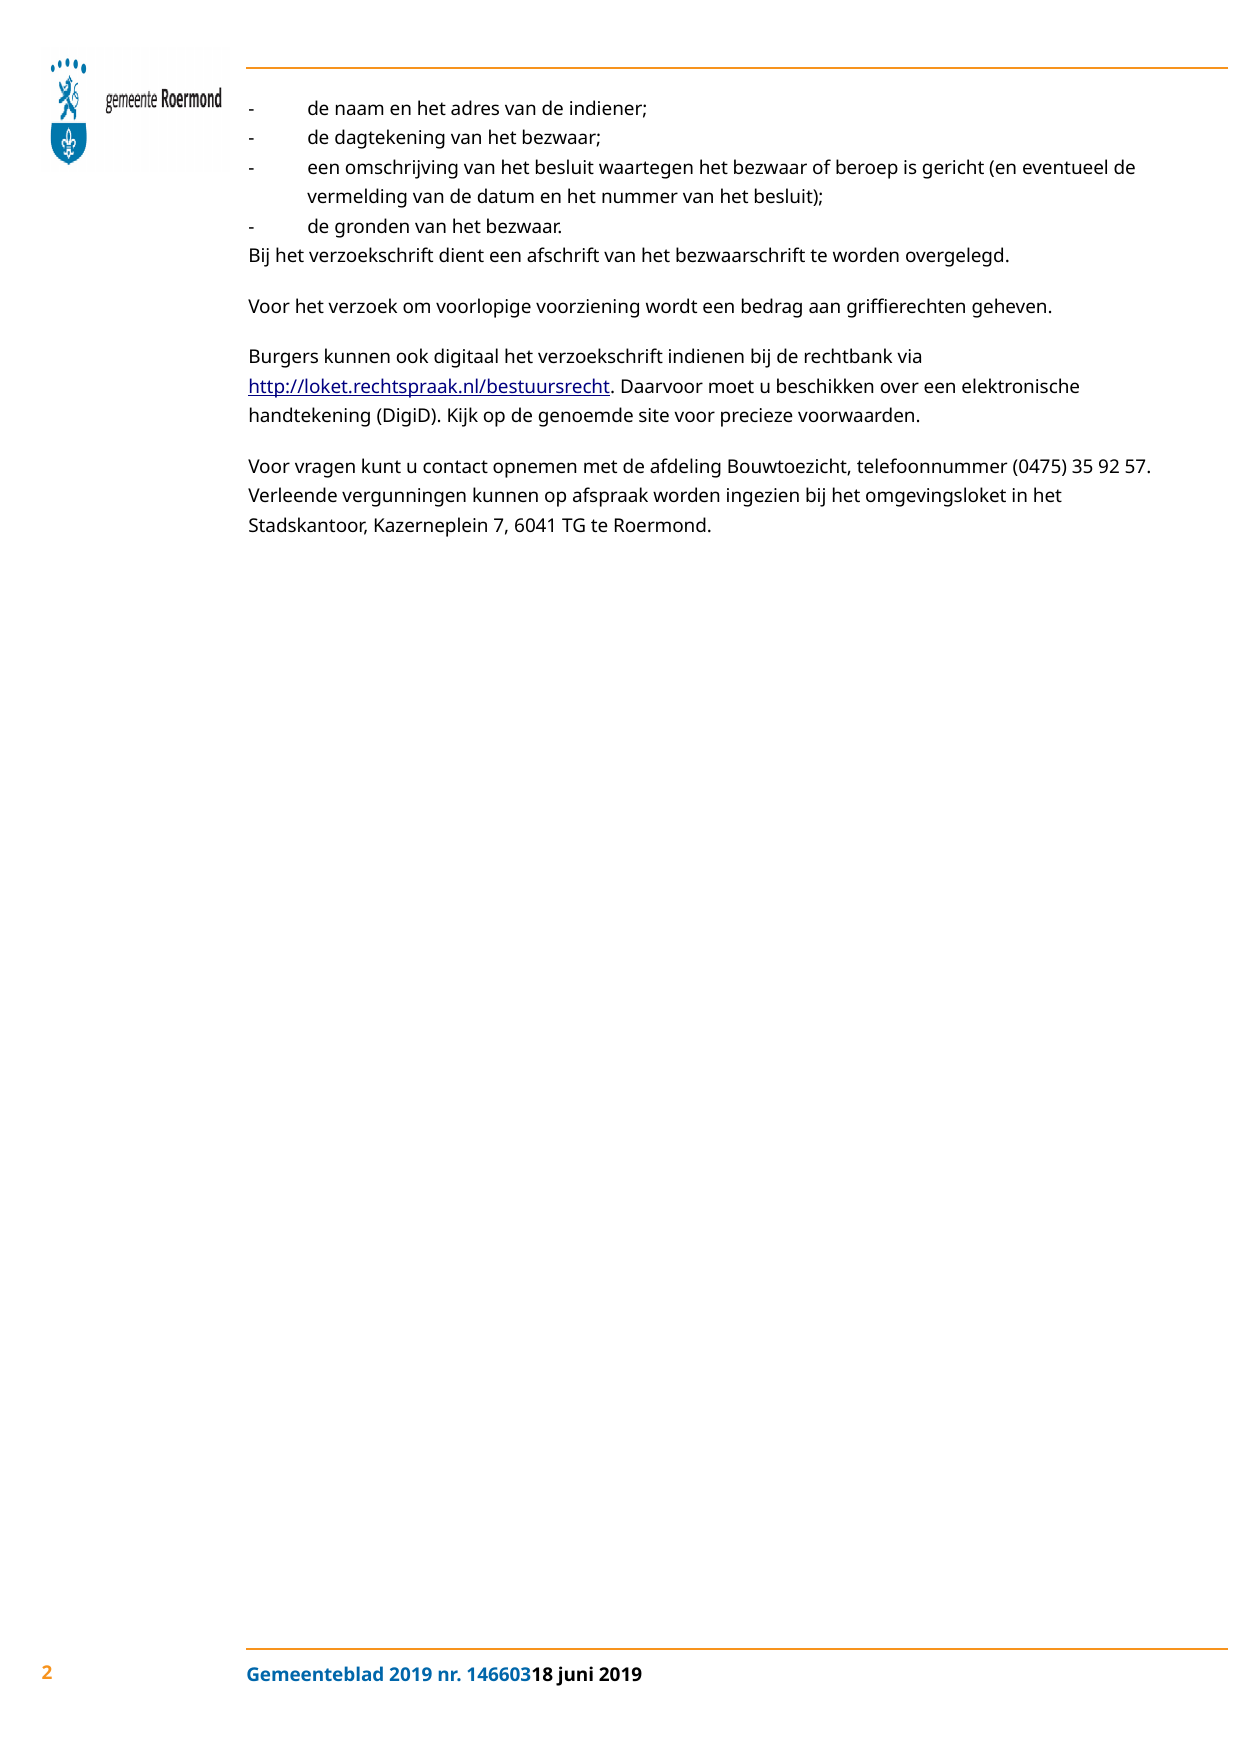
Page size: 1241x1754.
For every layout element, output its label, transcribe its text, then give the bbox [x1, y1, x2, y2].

list de dagtekening van het bezwaar; [248, 124, 1152, 150]
picture [41, 47, 231, 172]
list een omschrijving van het besluit waartegen het bezwaar of beroep is gericht (en eventueel de vermelding van de datum en het nummer van het besluit); [248, 154, 1152, 209]
list de naam en het adres van de indiener; [248, 95, 1152, 121]
text Bij het verzoekschrift dient een afschrift van het bezwaarschrift te worden overgelegd. [248, 243, 1152, 268]
text Voor het verzoek om voorlopige voorziening wordt een bedrag aan griffierechten geheven. [248, 293, 1152, 319]
list de gronden van het bezwaar. [248, 213, 1152, 239]
text Burgers kunnen ook digitaal het verzoekschrift indienen bij de rechtbank via http://loket.rechtspraak.nl/bestuursrecht. Daarvoor moet u beschikken over een elektronische handtekening (DigiD). Kijk op de genoemde site voor precieze voorwaarden. [248, 343, 1152, 428]
text Voor vragen kunt u contact opnemen met de afdeling Bouwtoezicht, telefoonnummer (0475) 35 92 57. Verleende vergunningen kunnen op afspraak worden ingezien bij het omgevingsloket in het Stadskantoor, Kazerneplein 7, 6041 TG te Roermond. [248, 453, 1152, 538]
